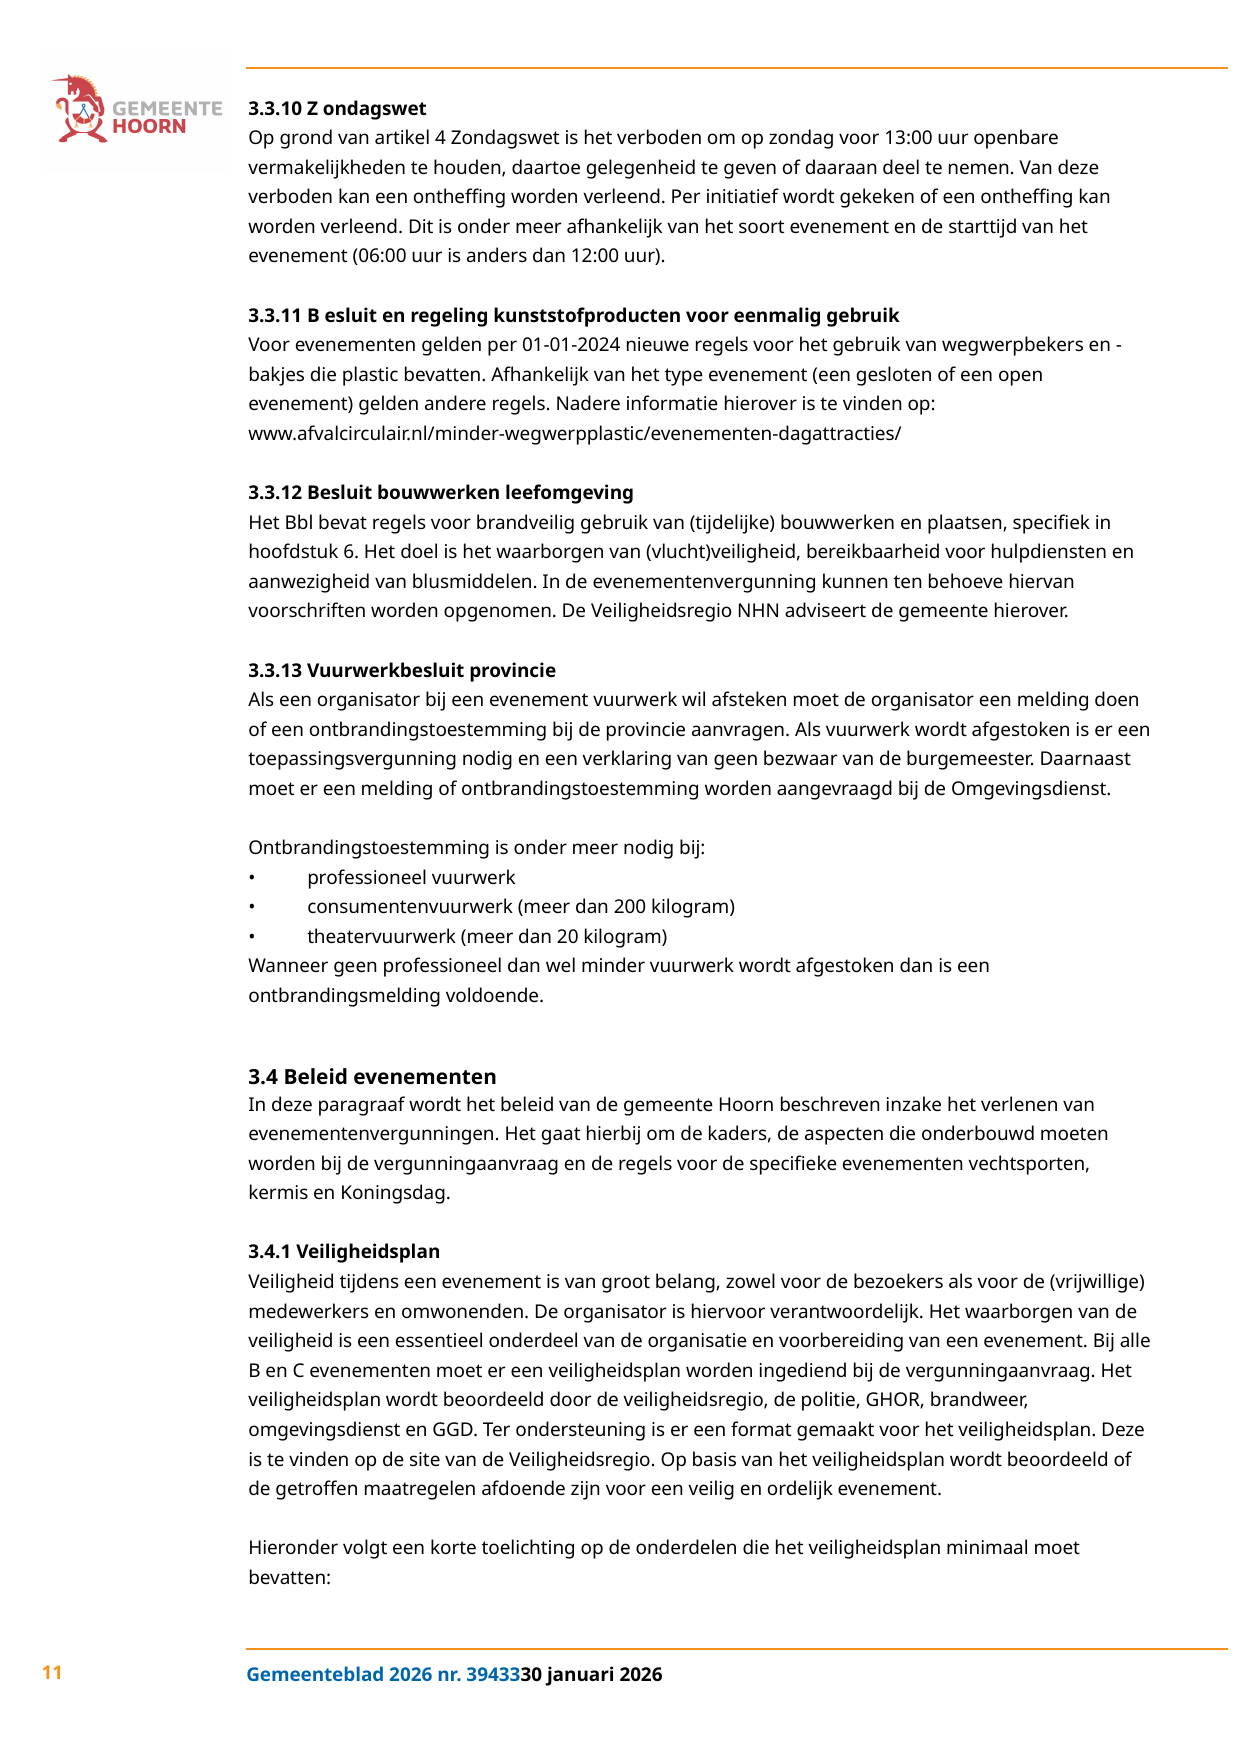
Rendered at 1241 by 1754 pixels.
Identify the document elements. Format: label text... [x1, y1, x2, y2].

text Wanneer geen professioneel dan wel minder vuurwerk wordt afgestoken dan is een ontbrandingsmelding voldoende. [248, 953, 1152, 1008]
text Op grond van artikel 4 Zondagswet is het verboden om op zondag voor 13:00 uur openbare vermakelijkheden te houden, daartoe gelegenheid te geven of daaraan deel te nemen. Van deze verboden kan een ontheffing worden verleend. Per initiatief wordt gekeken of een ontheffing kan worden verleend. Dit is onder meer afhankelijk van het soort evenement en de starttijd van het evenement (06:00 uur is anders dan 12:00 uur). [248, 124, 1152, 268]
text Als een organisator bij een evenement vuurwerk wil afsteken moet de organisator een melding doen of een ontbrandingstoestemming bij de provincie aanvragen. Als vuurwerk wordt afgestoken is er een toepassingsvergunning nodig en een verklaring van geen bezwaar van de burgemeester. Daarnaast moet er een melding of ontbrandingstoestemming worden aangevraagd bij de Omgevingsdienst. [248, 686, 1152, 801]
text 3.3.13 Vuurwerkbesluit provincie [248, 657, 1152, 683]
text Ontbrandingstoestemming is onder meer nodig bij: [248, 834, 1152, 860]
text 3.3.12 Besluit bouwwerken leefomgeving [248, 479, 1152, 505]
text 3.4.1 Veiligheidsplan [248, 1239, 1152, 1264]
list consumentenvuurwerk (meer dan 200 kilogram) [248, 893, 1152, 919]
text 3.3.10 Z ondagswet [248, 95, 1152, 121]
text In deze paragraaf wordt het beleid van de gemeente Hoorn beschreven inzake het verlenen van evenementenvergunningen. Het gaat hierbij om de kaders, de aspecten die onderbouwd moeten worden bij de vergunningaanvraag en de regels voor de specifieke evenementen vechtsporten, kermis en Koningsdag. [248, 1091, 1152, 1205]
list professioneel vuurwerk [248, 864, 1152, 890]
picture [41, 47, 231, 172]
text 3.3.11 B esluit en regeling kunststofproducten voor eenmalig gebruik [248, 302, 1152, 328]
text Hieronder volgt een korte toelichting op de onderdelen die het veiligheidsplan minimaal moet bevatten: [248, 1534, 1152, 1590]
text Voor evenementen gelden per 01-01-2024 nieuwe regels voor het gebruik van wegwerpbekers en -bakjes die plastic bevatten. Afhankelijk van het type evenement (een gesloten of een open evenement) gelden andere regels. Nadere informatie hierover is te vinden op: www.afvalcirculair.nl/minder-wegwerpplastic/evenementen-dagattracties/ [248, 331, 1152, 446]
text 3.4 Beleid evenementen [248, 1062, 1152, 1091]
text Het Bbl bevat regels voor brandveilig gebruik van (tijdelijke) bouwwerken en plaatsen, specifiek in hoofdstuk 6. Het doel is het waarborgen van (vlucht)veiligheid, bereikbaarheid voor hulpdiensten en aanwezigheid van blusmiddelen. In de evenementenvergunning kunnen ten behoeve hiervan voorschriften worden opgenomen. De Veiligheidsregio NHN adviseert de gemeente hierover. [248, 509, 1152, 623]
list theatervuurwerk (meer dan 20 kilogram) [248, 923, 1152, 949]
text Veiligheid tijdens een evenement is van groot belang, zowel voor de bezoekers als voor de (vrijwillige) medewerkers en omwonenden. De organisator is hiervoor verantwoordelijk. Het waarborgen van de veiligheid is een essentieel onderdeel van de organisatie en voorbereiding van een evenement. Bij alle B en C evenementen moet er een veiligheidsplan worden ingediend bij de vergunningaanvraag. Het veiligheidsplan wordt beoordeeld door de veiligheidsregio, de politie, GHOR, brandweer, omgevingsdienst en GGD. Ter ondersteuning is er een format gemaakt voor het veiligheidsplan. Deze is te vinden op de site van de Veiligheidsregio. Op basis van het veiligheidsplan wordt beoordeeld of de getroffen maatregelen afdoende zijn voor een veilig en ordelijk evenement. [248, 1268, 1152, 1501]
